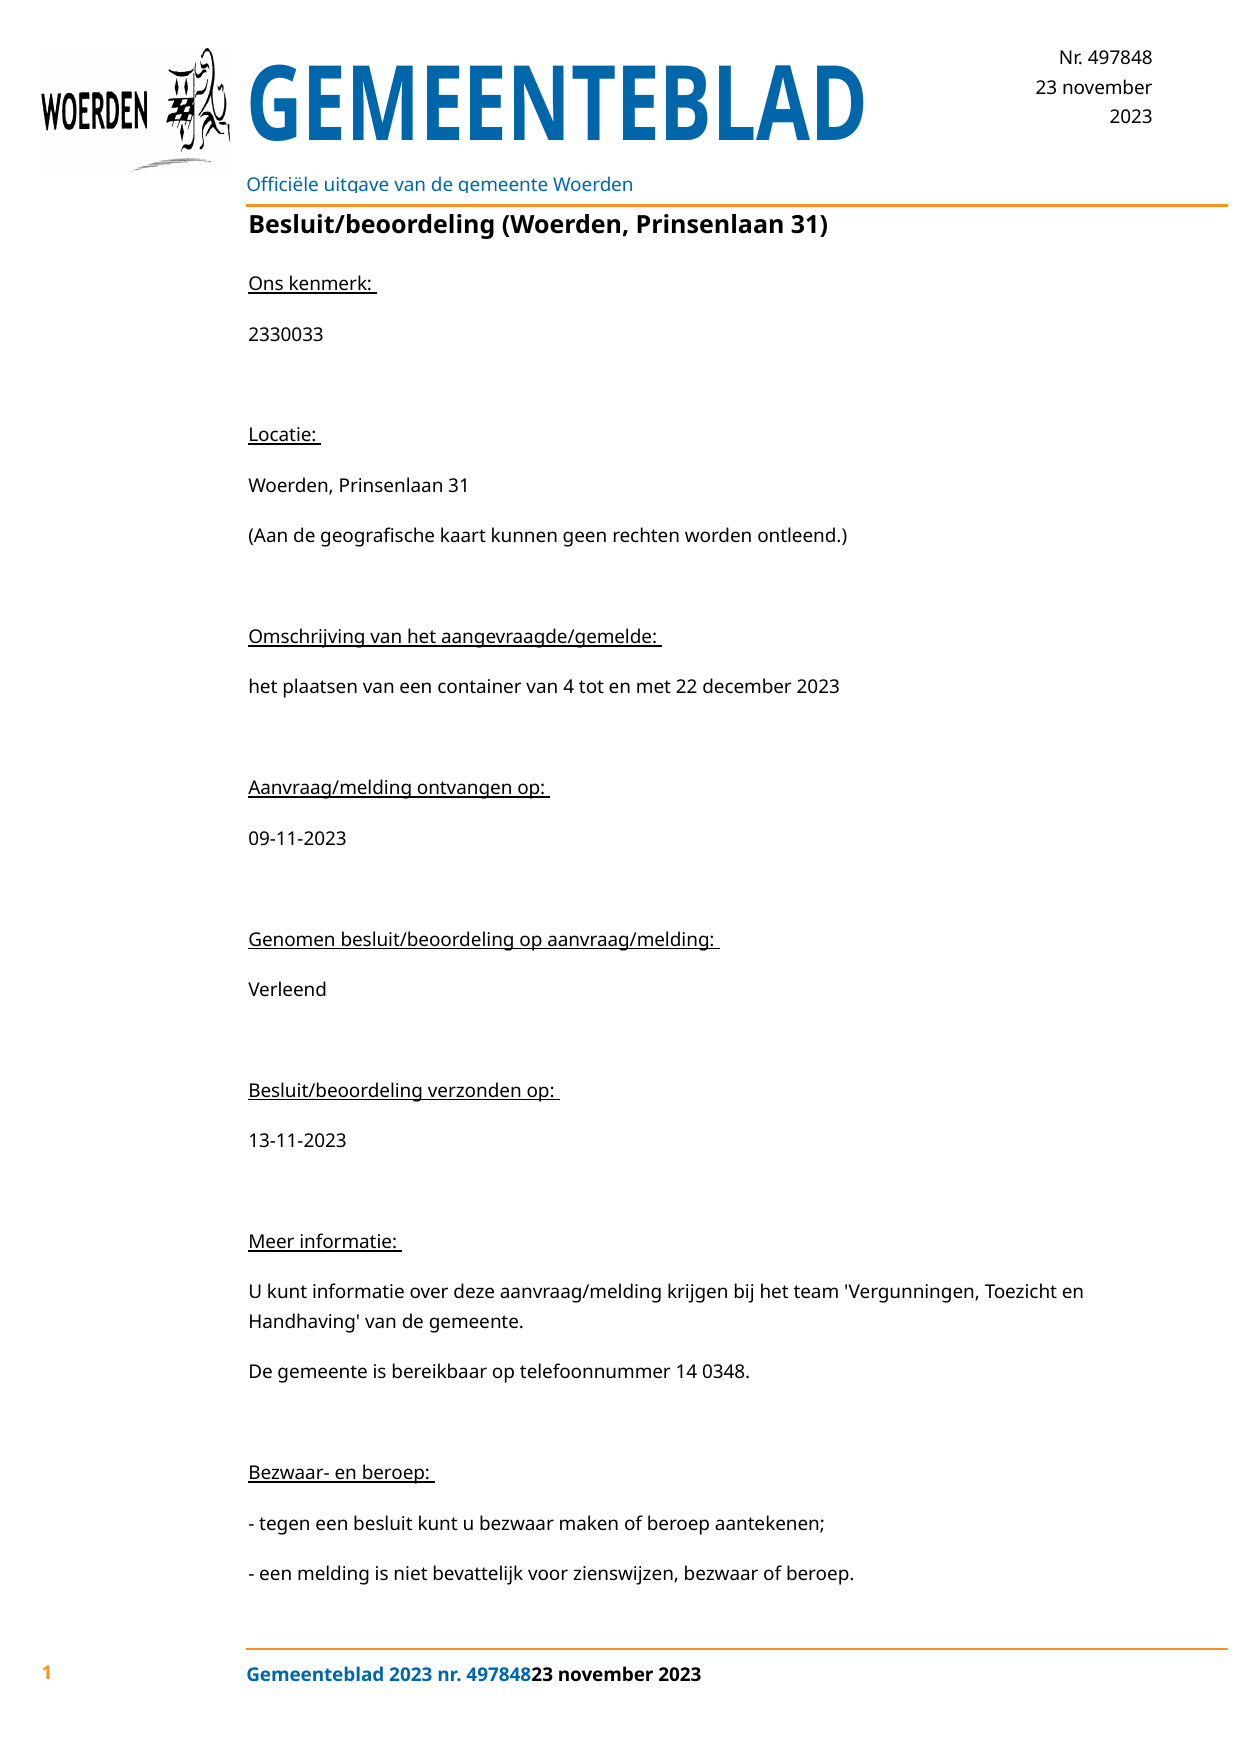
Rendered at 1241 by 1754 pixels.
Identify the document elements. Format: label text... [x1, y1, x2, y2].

text Ons kenmerk: [248, 270, 1152, 296]
text 09-11-2023 [248, 825, 1152, 851]
text Verleend [248, 976, 1152, 1002]
text 2330033 [248, 321, 1152, 346]
text het plaatsen van een container van 4 tot en met 22 december 2023 [248, 674, 1152, 699]
text Genomen besluit/beoordeling op aanvraag/melding: [248, 926, 1152, 951]
text Aanvraag/melding ontvangen op: [248, 774, 1152, 800]
text (Aan de geografische kaart kunnen geen rechten worden ontleend.) [248, 522, 1152, 548]
text 13-11-2023 [248, 1127, 1152, 1153]
text Besluit/beoordeling (Woerden, Prinsenlaan 31) [248, 207, 1152, 241]
text Besluit/beoordeling verzonden op: [248, 1077, 1152, 1103]
text Omschrijving van het aangevraagde/gemelde: [248, 623, 1152, 649]
picture [41, 47, 231, 172]
text U kunt informatie over deze aanvraag/melding krijgen bij het team 'Vergunningen, Toezicht en Handhaving' van de gemeente. [248, 1279, 1152, 1334]
text Locatie: [248, 422, 1152, 447]
text Woerden, Prinsenlaan 31 [248, 472, 1152, 498]
text Bezwaar- en beroep: [248, 1459, 1152, 1485]
text Meer informatie: [248, 1228, 1152, 1254]
text - een melding is niet bevattelijk voor zienswijzen, bezwaar of beroep. [248, 1560, 1152, 1586]
text - tegen een besluit kunt u bezwaar maken of beroep aantekenen; [248, 1510, 1152, 1536]
text De gemeente is bereikbaar op telefoonnummer 14 0348. [248, 1359, 1152, 1384]
